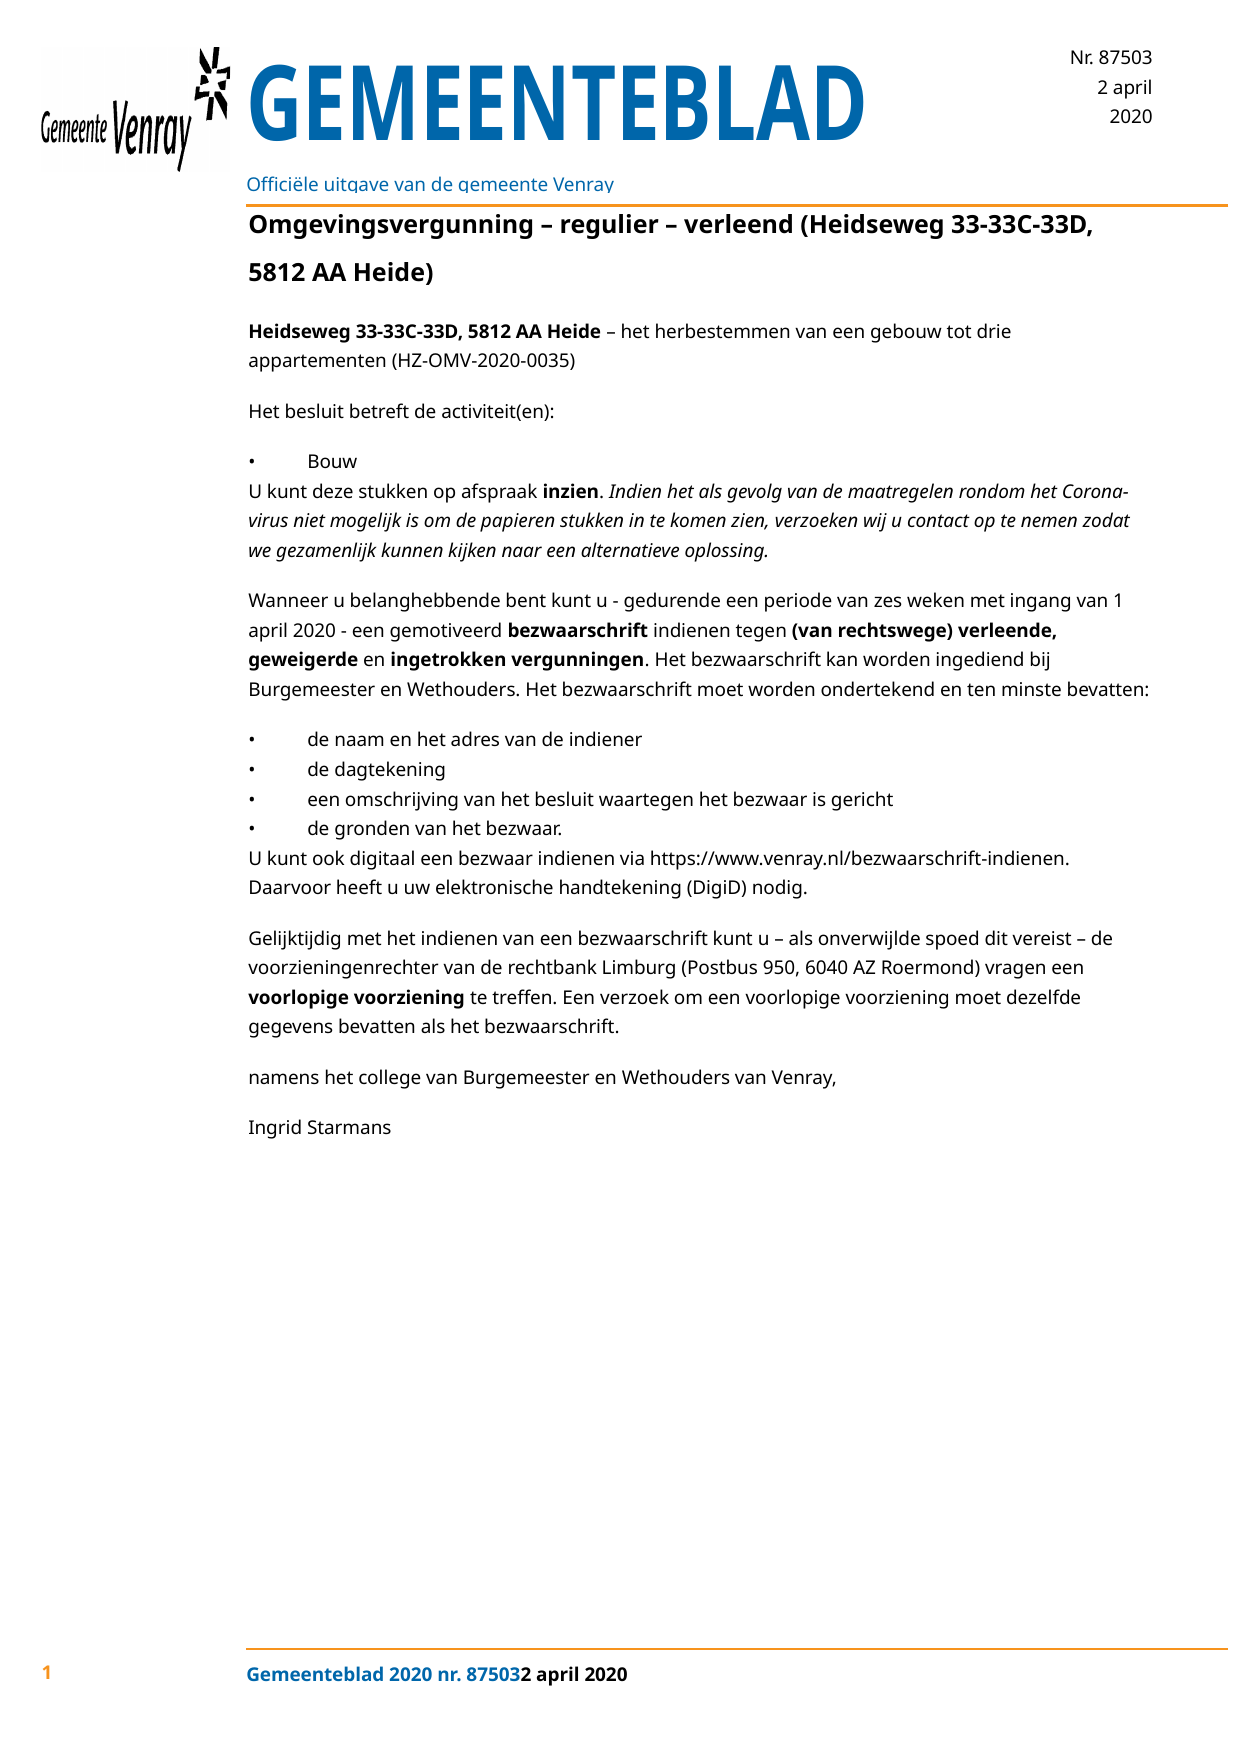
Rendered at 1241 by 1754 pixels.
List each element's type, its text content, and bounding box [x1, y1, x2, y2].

text Het besluit betreft de activiteit(en): [248, 398, 1152, 424]
text namens het college van Burgemeester en Wethouders van Venray, [248, 1064, 1152, 1090]
text U kunt deze stukken op afspraak inzien. Indien het als gevolg van de maatregelen rondom het Corona-virus niet mogelijk is om de papieren stukken in te komen zien, verzoeken wij u contact op te nemen zodat we gezamenlijk kunnen kijken naar een alternatieve oplossing. [248, 478, 1152, 563]
list de dagtekening [248, 756, 1152, 782]
list Bouw [248, 448, 1152, 474]
text U kunt ook digitaal een bezwaar indienen via https://www.venray.nl/bezwaarschrift-indienen. Daarvoor heeft u uw elektronische handtekening (DigiD) nodig. [248, 845, 1152, 900]
text Heidseweg 33-33C-33D, 5812 AA Heide – het herbestemmen van een gebouw tot drie appartementen (HZ-OMV-2020-0035) [248, 318, 1152, 373]
text Omgevingsvergunning – regulier – verleend (Heidseweg 33-33C-33D, 5812 AA Heide) [248, 207, 1152, 288]
list een omschrijving van het besluit waartegen het bezwaar is gericht [248, 786, 1152, 812]
text Wanneer u belanghebbende bent kunt u - gedurende een periode van zes weken met ingang van 1 april 2020 - een gemotiveerd bezwaarschrift indienen tegen (van rechtswege) verleende, geweigerde en ingetrokken vergunningen. Het bezwaarschrift kan worden ingediend bij Burgemeester en Wethouders. Het bezwaarschrift moet worden ondertekend en ten minste bevatten: [248, 587, 1152, 702]
text Ingrid Starmans [248, 1114, 1152, 1140]
picture [41, 47, 231, 172]
text Gelijktijdig met het indienen van een bezwaarschrift kunt u – als onverwijlde spoed dit vereist – de voorzieningenrechter van de rechtbank Limburg (Postbus 950, 6040 AZ Roermond) vragen een voorlopige voorziening te treffen. Een verzoek om een voorlopige voorziening moet dezelfde gegevens bevatten als het bezwaarschrift. [248, 925, 1152, 1039]
list de naam en het adres van de indiener [248, 727, 1152, 752]
list de gronden van het bezwaar. [248, 815, 1152, 841]
